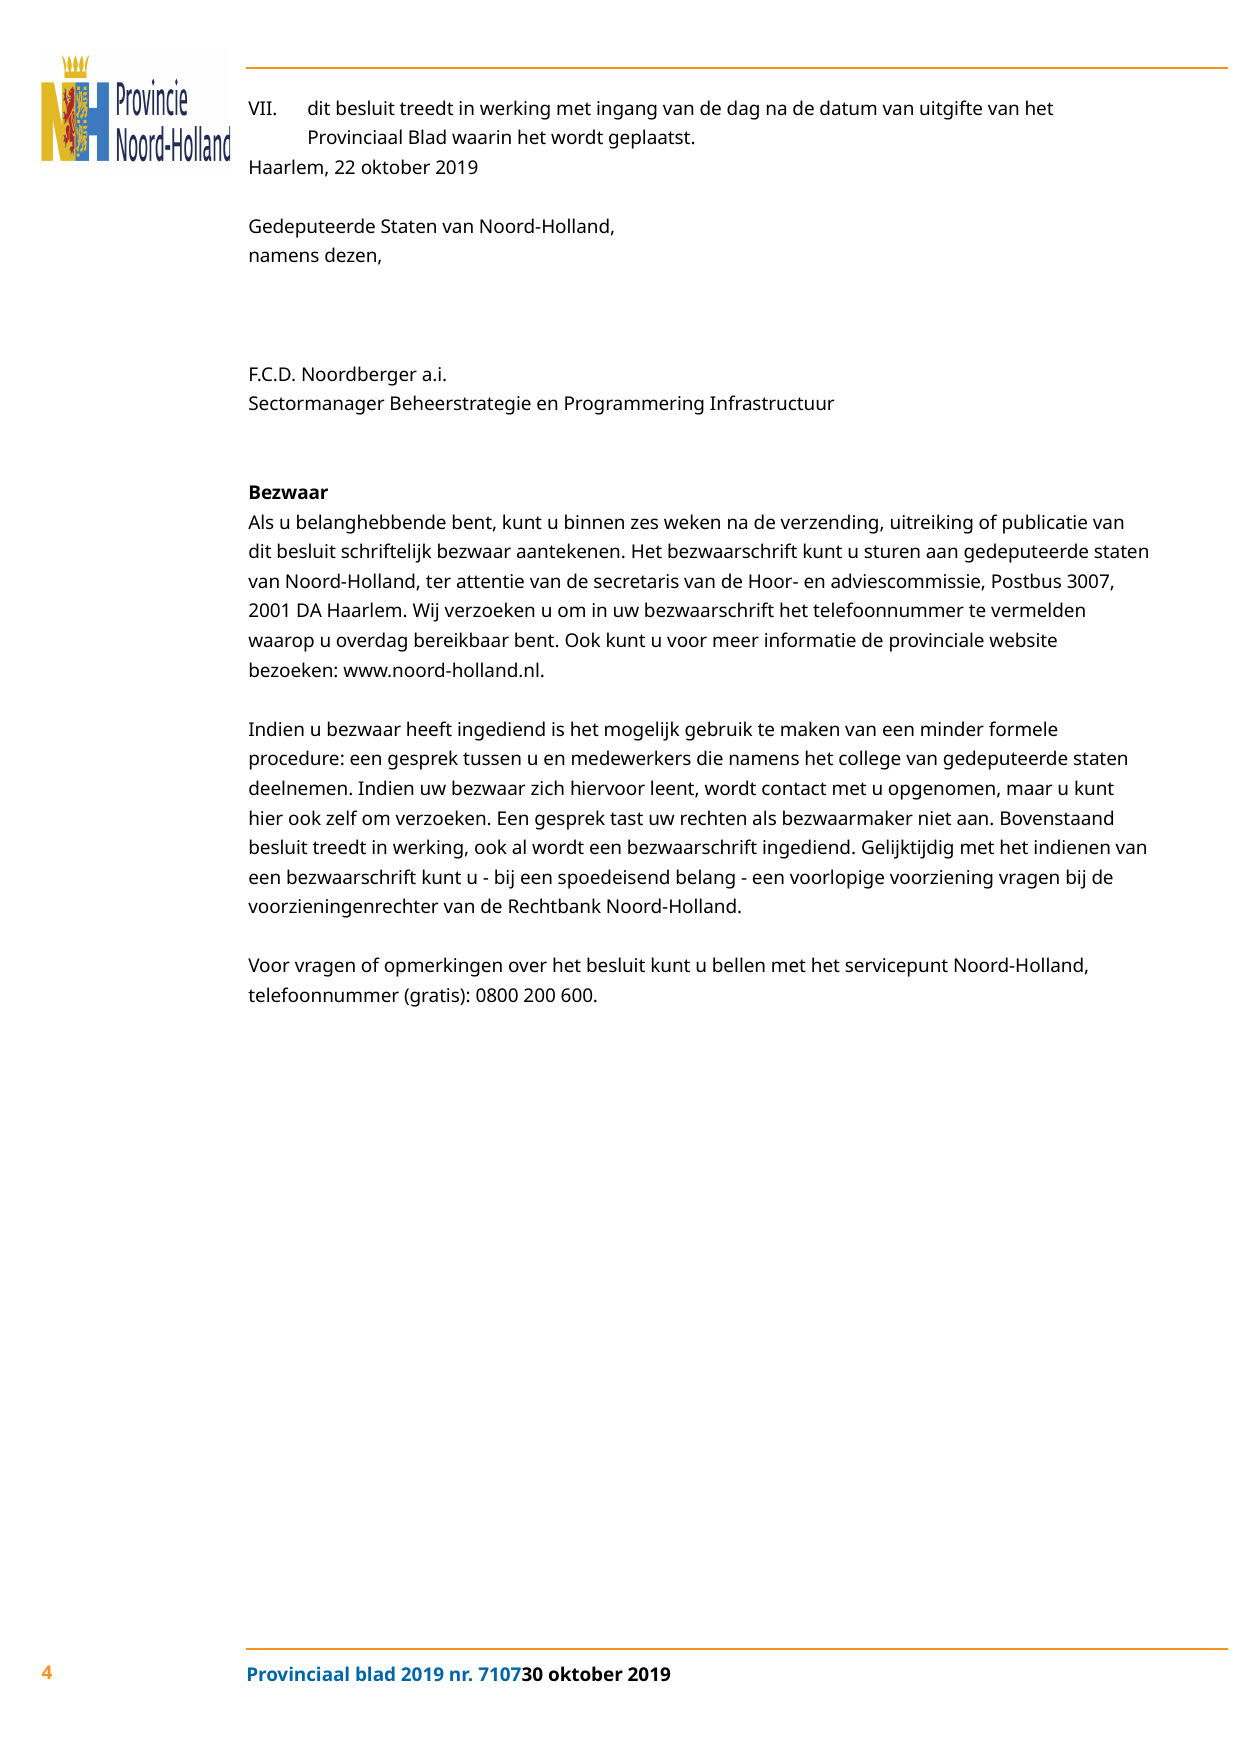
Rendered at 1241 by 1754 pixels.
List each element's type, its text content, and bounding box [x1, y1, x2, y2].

text Gedeputeerde Staten van Noord-Holland, [248, 213, 1152, 239]
picture [41, 47, 231, 172]
text Sectormanager Beheerstrategie en Programmering Infrastructuur [248, 391, 1152, 416]
text namens dezen, [248, 243, 1152, 268]
text Haarlem, 22 oktober 2019 [248, 154, 1152, 180]
text Voor vragen of opmerkingen over het besluit kunt u bellen met het servicepunt Noord-Holland, telefoonnummer (gratis): 0800 200 600. [248, 953, 1152, 1008]
text Als u belanghebbende bent, kunt u binnen zes weken na de verzending, uitreiking of publicatie van dit besluit schriftelijk bezwaar aantekenen. Het bezwaarschrift kunt u sturen aan gedeputeerde staten van Noord-Holland, ter attentie van de secretaris van de Hoor- en adviescommissie, Postbus 3007, 2001 DA Haarlem. Wij verzoeken u om in uw bezwaarschrift het telefoonnummer te vermelden waarop u overdag bereikbaar bent. Ook kunt u voor meer informatie de provinciale website bezoeken: www.noord-holland.nl. [248, 509, 1152, 683]
list dit besluit treedt in werking met ingang van de dag na de datum van uitgifte van het Provinciaal Blad waarin het wordt geplaatst. [248, 95, 1152, 150]
text Bezwaar [248, 479, 1152, 505]
text F.C.D. Noordberger a.i. [248, 361, 1152, 387]
text Indien u bezwaar heeft ingediend is het mogelijk gebruik te maken van een minder formele procedure: een gesprek tussen u en medewerkers die namens het college van gedeputeerde staten deelnemen. Indien uw bezwaar zich hiervoor leent, wordt contact met u opgenomen, maar u kunt hier ook zelf om verzoeken. Een gesprek tast uw rechten als bezwaarmaker niet aan. Bovenstaand besluit treedt in werking, ook al wordt een bezwaarschrift ingediend. Gelijktijdig met het indienen van een bezwaarschrift kunt u - bij een spoedeisend belang - een voorlopige voorziening vragen bij de voorzieningenrechter van de Rechtbank Noord-Holland. [248, 716, 1152, 919]
